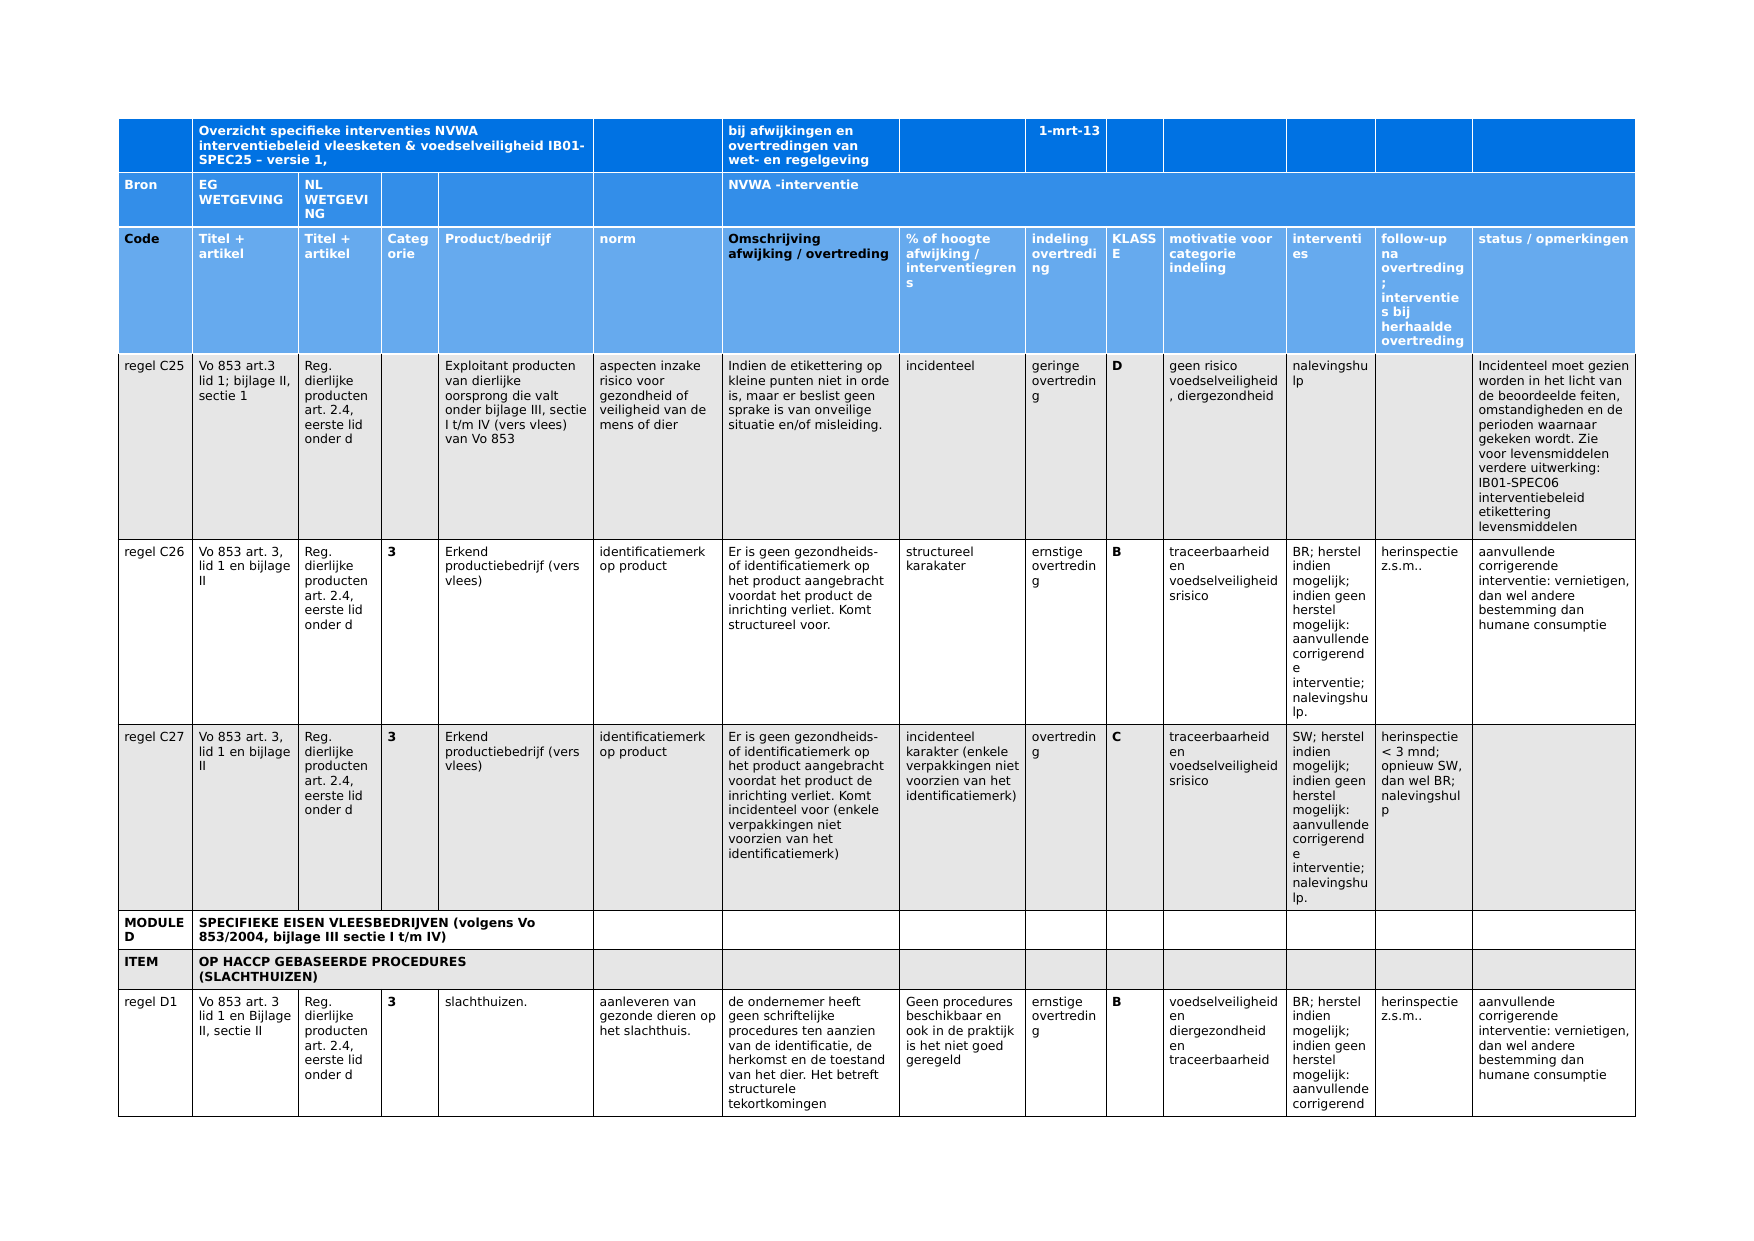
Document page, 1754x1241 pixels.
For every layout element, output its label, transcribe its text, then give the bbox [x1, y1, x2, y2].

table_cell identificatiemerk op product [594, 540, 722, 724]
table_cell [594, 950, 722, 989]
table_cell D [1107, 355, 1163, 539]
table_cell ITEM [119, 950, 192, 989]
table_cell Bron [119, 173, 192, 226]
table_cell [1107, 950, 1163, 989]
table_cell regel D1 [119, 990, 192, 1116]
table_header bij afwijkingen en overtredingen van wet- en regelgeving [723, 119, 899, 172]
table_cell Reg. dierlijke producten art. 2.4, eerste lid onder d [299, 990, 381, 1116]
table_cell Incidenteel moet gezien worden in het licht van de beoordeelde feiten, omstandigheden en de perioden waarnaar gekeken wordt. Zie voor levensmiddelen verdere uitwerking: IB01-SPEC06 interventiebeleid etikettering levensmiddelen [1473, 355, 1635, 539]
table_header [1164, 119, 1286, 172]
table_cell [1164, 950, 1286, 989]
table_cell [594, 173, 722, 226]
table_header 1-mrt-13 [1026, 119, 1106, 172]
table_cell % of hoogte afwijking / interventiegrens [900, 228, 1025, 353]
table_header [594, 119, 722, 172]
table_cell incidenteel karakter (enkele verpakkingen niet voorzien van het identificatiemerk) [900, 725, 1025, 910]
table_cell [382, 355, 438, 539]
table_cell voedselveiligheid en diergezondheid en traceerbaarheid [1164, 990, 1286, 1116]
table_cell BR; herstel indien mogelijk; indien geen herstel mogelijk: aanvullende corrigerend [1287, 990, 1375, 1116]
table_cell interventies [1287, 228, 1375, 353]
table_cell regel C26 [119, 540, 192, 724]
table_cell Exploitant producten van dierlijke oorsprong die valt onder bijlage III, sectie I t/m IV (vers vlees) van Vo 853 [439, 355, 593, 539]
table_cell aanvullende corrigerende interventie: vernietigen, dan wel andere bestemming dan humane consumptie [1473, 540, 1635, 724]
table_cell Product/bedrijf [439, 228, 593, 353]
table_cell [1026, 911, 1106, 949]
table_cell aanvullende corrigerende interventie: vernietigen, dan wel andere bestemming dan humane consumptie [1473, 990, 1635, 1116]
table_cell Code [119, 228, 192, 353]
table_cell de ondernemer heeft geen schriftelijke procedures ten aanzien van de identificatie, de herkomst en de toestand van het dier. Het betreft structurele tekortkomingen [723, 990, 899, 1116]
table_cell MODULE D [119, 911, 192, 949]
table_cell Erkend productiebedrijf (vers vlees) [439, 725, 593, 910]
table_cell herinspectie z.s.m.. [1376, 540, 1472, 724]
table_cell Erkend productiebedrijf (vers vlees) [439, 540, 593, 724]
table_cell [1473, 911, 1635, 949]
table_cell geringe overtreding [1026, 355, 1106, 539]
table_cell Titel + artikel [299, 228, 381, 353]
table_cell identificatiemerk op product [594, 725, 722, 910]
table_cell [439, 173, 593, 226]
table_cell traceerbaarheid en voedselveiligheidsrisico [1164, 725, 1286, 910]
table_cell [1473, 950, 1635, 989]
table_cell geen risico voedselveiligheid, diergezondheid [1164, 355, 1286, 539]
table_cell Vo 853 art. 3, lid 1 en bijlage II [193, 540, 298, 724]
table_cell B [1107, 990, 1163, 1116]
table_cell Vo 853 art.3 lid 1; bijlage II, sectie 1 [193, 355, 298, 539]
table_cell 3 [382, 725, 438, 910]
table_cell [1376, 355, 1472, 539]
table_cell Er is geen gezondheids- of identificatiemerk op het product aangebracht voordat het product de inrichting verliet. Komt incidenteel voor (enkele verpakkingen niet voorzien van het identificatiemerk) [723, 725, 899, 910]
table_cell KLASSE [1107, 228, 1163, 353]
table_cell follow-up na overtreding; interventies bij herhaalde overtreding [1376, 228, 1472, 353]
table_cell SPECIFIEKE EISEN VLEESBEDRIJVEN (volgens Vo 853/2004, bijlage III sectie I t/m IV) [193, 911, 593, 949]
table_cell SW; herstel indien mogelijk; indien geen herstel mogelijk: aanvullende corrigerende interventie; nalevingshulp. [1287, 725, 1375, 910]
table_cell Vo 853 art. 3, lid 1 en bijlage II [193, 725, 298, 910]
table_cell EG WETGEVING [193, 173, 298, 226]
table_cell [1376, 950, 1472, 989]
table_cell [723, 950, 899, 989]
table_cell structureel karakater [900, 540, 1025, 724]
table_cell nalevingshulp [1287, 355, 1375, 539]
table_cell motivatie voor categorie indeling [1164, 228, 1286, 353]
table_cell aspecten inzake risico voor gezondheid of veiligheid van de mens of dier [594, 355, 722, 539]
table_header [1376, 119, 1472, 172]
table_cell indeling overtreding [1026, 228, 1106, 353]
table_cell [900, 950, 1025, 989]
table_cell overtreding [1026, 725, 1106, 910]
table_cell Reg. dierlijke producten art. 2.4, eerste lid onder d [299, 725, 381, 910]
table_cell 3 [382, 540, 438, 724]
table_cell [594, 911, 722, 949]
table_cell regel C27 [119, 725, 192, 910]
table_header Overzicht specifieke interventies NVWA interventiebeleid vleesketen & voedselveiligheid IB01-SPEC25 – versie 1, [193, 119, 593, 172]
table_cell incidenteel [900, 355, 1025, 539]
table_cell [723, 911, 899, 949]
table_cell C [1107, 725, 1163, 910]
table_cell 3 [382, 990, 438, 1116]
table_cell Titel + artikel [193, 228, 298, 353]
table_cell aanleveren van gezonde dieren op het slachthuis. [594, 990, 722, 1116]
table_cell [1473, 725, 1635, 910]
table_cell BR; herstel indien mogelijk; indien geen herstel mogelijk: aanvullende corrigerende interventie; nalevingshulp. [1287, 540, 1375, 724]
table_cell Categorie [382, 228, 438, 353]
table_cell [1107, 911, 1163, 949]
table_header [119, 119, 192, 172]
table_cell Indien de etikettering op kleine punten niet in orde is, maar er beslist geen sprake is van onveilige situatie en/of misleiding. [723, 355, 899, 539]
table_cell [900, 911, 1025, 949]
table_cell NVWA -interventie [723, 173, 1635, 226]
table_cell status / opmerkingen [1473, 228, 1635, 353]
table_cell [1026, 950, 1106, 989]
table_header [1473, 119, 1635, 172]
table_header [1107, 119, 1163, 172]
table_header [900, 119, 1025, 172]
table_cell Reg. dierlijke producten art. 2.4, eerste lid onder d [299, 355, 381, 539]
table_cell Omschrijving afwijking / overtreding [723, 228, 899, 353]
table_cell ernstige overtreding [1026, 990, 1106, 1116]
table_cell Vo 853 art. 3 lid 1 en Bijlage II, sectie II [193, 990, 298, 1116]
table_cell regel C25 [119, 355, 192, 539]
table_cell herinspectie < 3 mnd; opnieuw SW, dan wel BR; nalevingshulp [1376, 725, 1472, 910]
table_cell norm [594, 228, 722, 353]
table_header [1287, 119, 1375, 172]
table_cell Reg. dierlijke producten art. 2.4, eerste lid onder d [299, 540, 381, 724]
table_cell Er is geen gezondheids- of identificatiemerk op het product aangebracht voordat het product de inrichting verliet. Komt structureel voor. [723, 540, 899, 724]
table_cell [1287, 911, 1375, 949]
table_cell [1287, 950, 1375, 989]
table_cell herinspectie z.s.m.. [1376, 990, 1472, 1116]
table_cell traceerbaarheid en voedselveiligheidsrisico [1164, 540, 1286, 724]
table_cell [1376, 911, 1472, 949]
table_cell Geen procedures beschikbaar en ook in de praktijk is het niet goed geregeld [900, 990, 1025, 1116]
table_cell slachthuizen. [439, 990, 593, 1116]
table_cell [382, 173, 438, 226]
table_cell ernstige overtreding [1026, 540, 1106, 724]
table_cell NL WETGEVING [299, 173, 381, 226]
table_cell [1164, 911, 1286, 949]
table_cell B [1107, 540, 1163, 724]
table_cell OP HACCP GEBASEERDE PROCEDURES (SLACHTHUIZEN) [193, 950, 593, 989]
